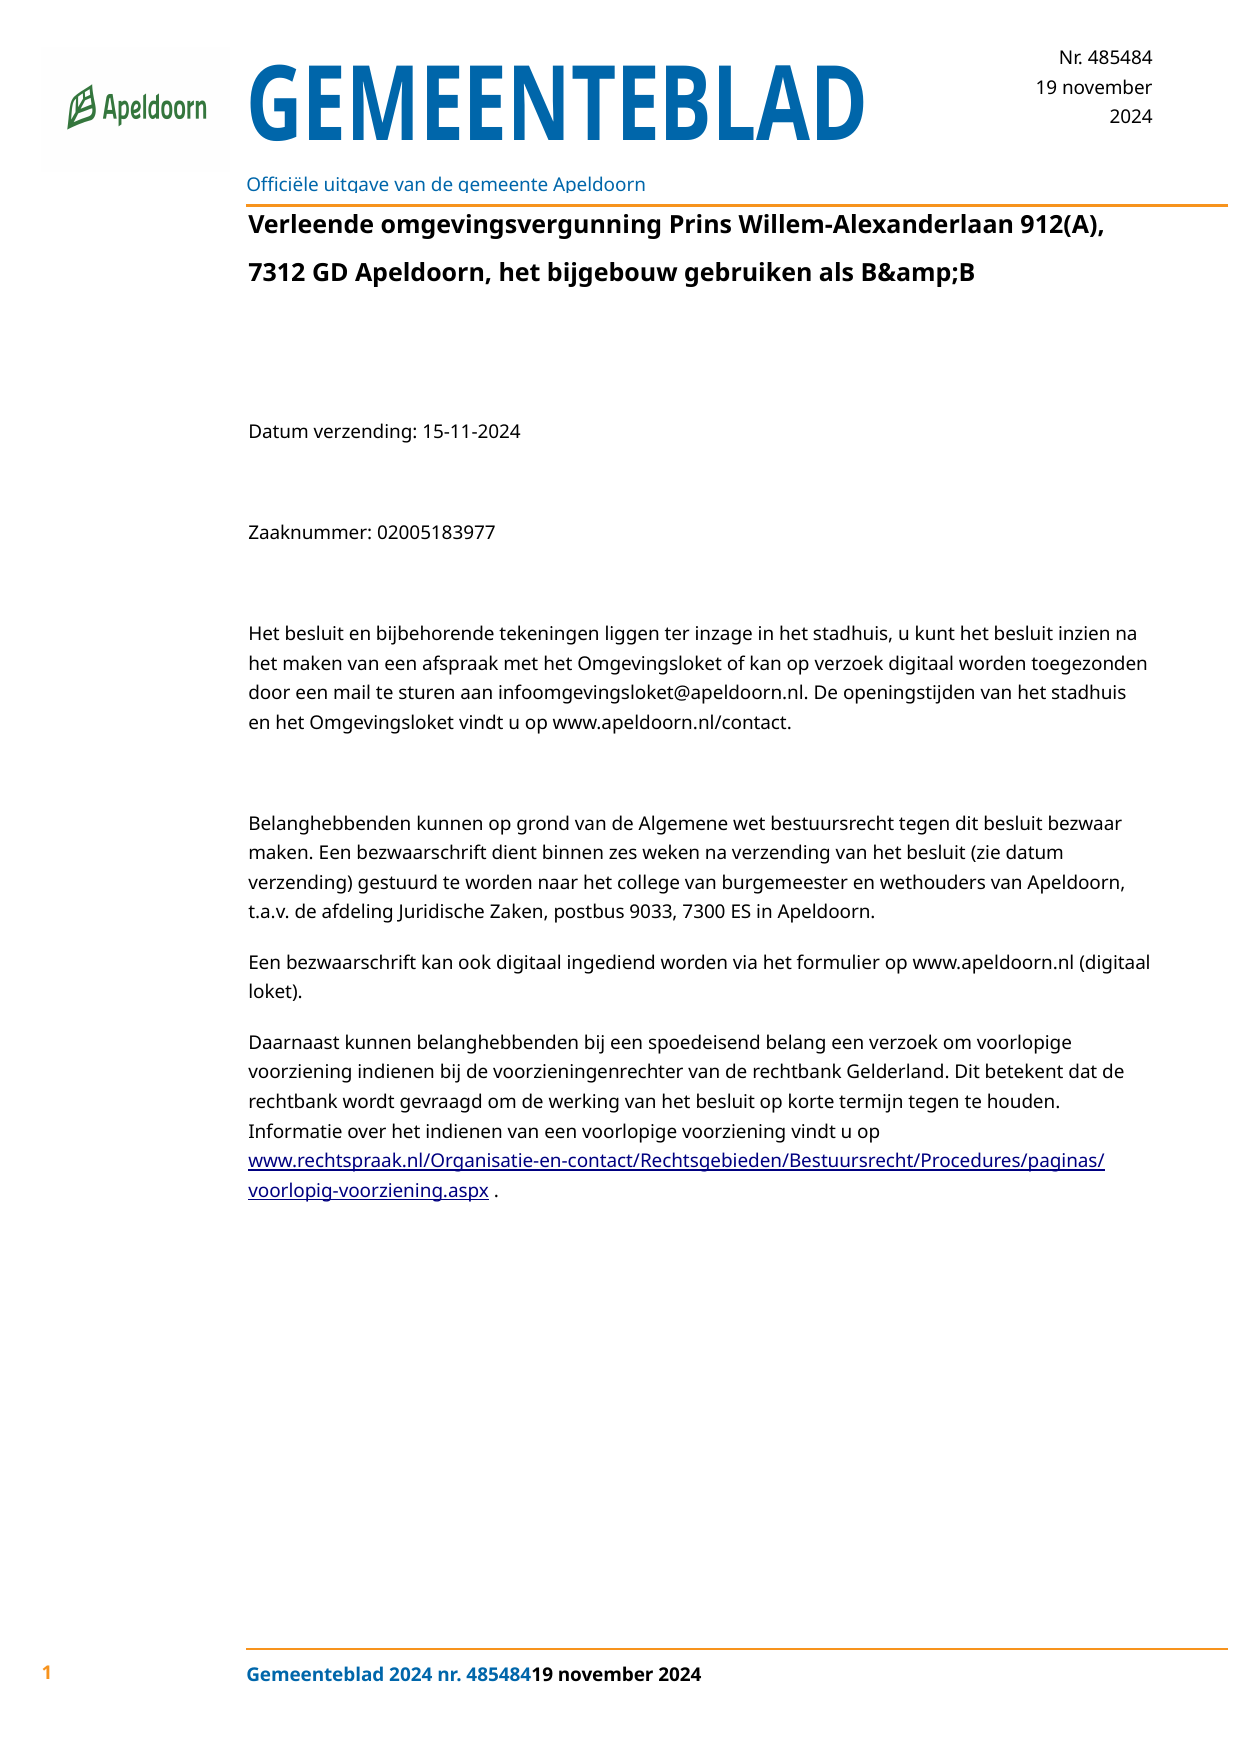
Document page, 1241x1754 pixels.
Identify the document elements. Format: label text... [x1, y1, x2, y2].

text Belanghebbenden kunnen op grond van de Algemene wet bestuursrecht tegen dit besluit bezwaar maken. Een bezwaarschrift dient binnen zes weken na verzending van het besluit (zie datum verzending) gestuurd te worden naar het college van burgemeester en wethouders van Apeldoorn, t.a.v. de afdeling Juridische Zaken, postbus 9033, 7300 ES in Apeldoorn. [248, 810, 1152, 924]
text Verleende omgevingsvergunning Prins Willem-Alexanderlaan 912(A), 7312 GD Apeldoorn, het bijgebouw gebruiken als B&amp;B [248, 207, 1152, 288]
text Een bezwaarschrift kan ook digitaal ingediend worden via het formulier op www.apeldoorn.nl (digitaal loket). [248, 949, 1152, 1004]
text Datum verzending: 15-11-2024 [248, 419, 1152, 444]
text Zaaknummer: 02005183977 [248, 519, 1152, 545]
picture [41, 47, 231, 172]
text Het besluit en bijbehorende tekeningen liggen ter inzage in het stadhuis, u kunt het besluit inzien na het maken van een afspraak met het Omgevingsloket of kan op verzoek digitaal worden toegezonden door een mail te sturen aan infoomgevingsloket@apeldoorn.nl. De openingstijden van het stadhuis en het Omgevingsloket vindt u op www.apeldoorn.nl/contact. [248, 620, 1152, 735]
text Daarnaast kunnen belanghebbenden bij een spoedeisend belang een verzoek om voorlopige voorziening indienen bij de voorzieningenrechter van de rechtbank Gelderland. Dit betekent dat de rechtbank wordt gevraagd om de werking van het besluit op korte termijn tegen te houden. Informatie over het indienen van een voorlopige voorziening vindt u op www.rechtspraak.nl/Organisatie-en-contact/Rechtsgebieden/Bestuursrecht/Procedures/paginas/voorlopig-voorziening.aspx . [248, 1029, 1152, 1203]
